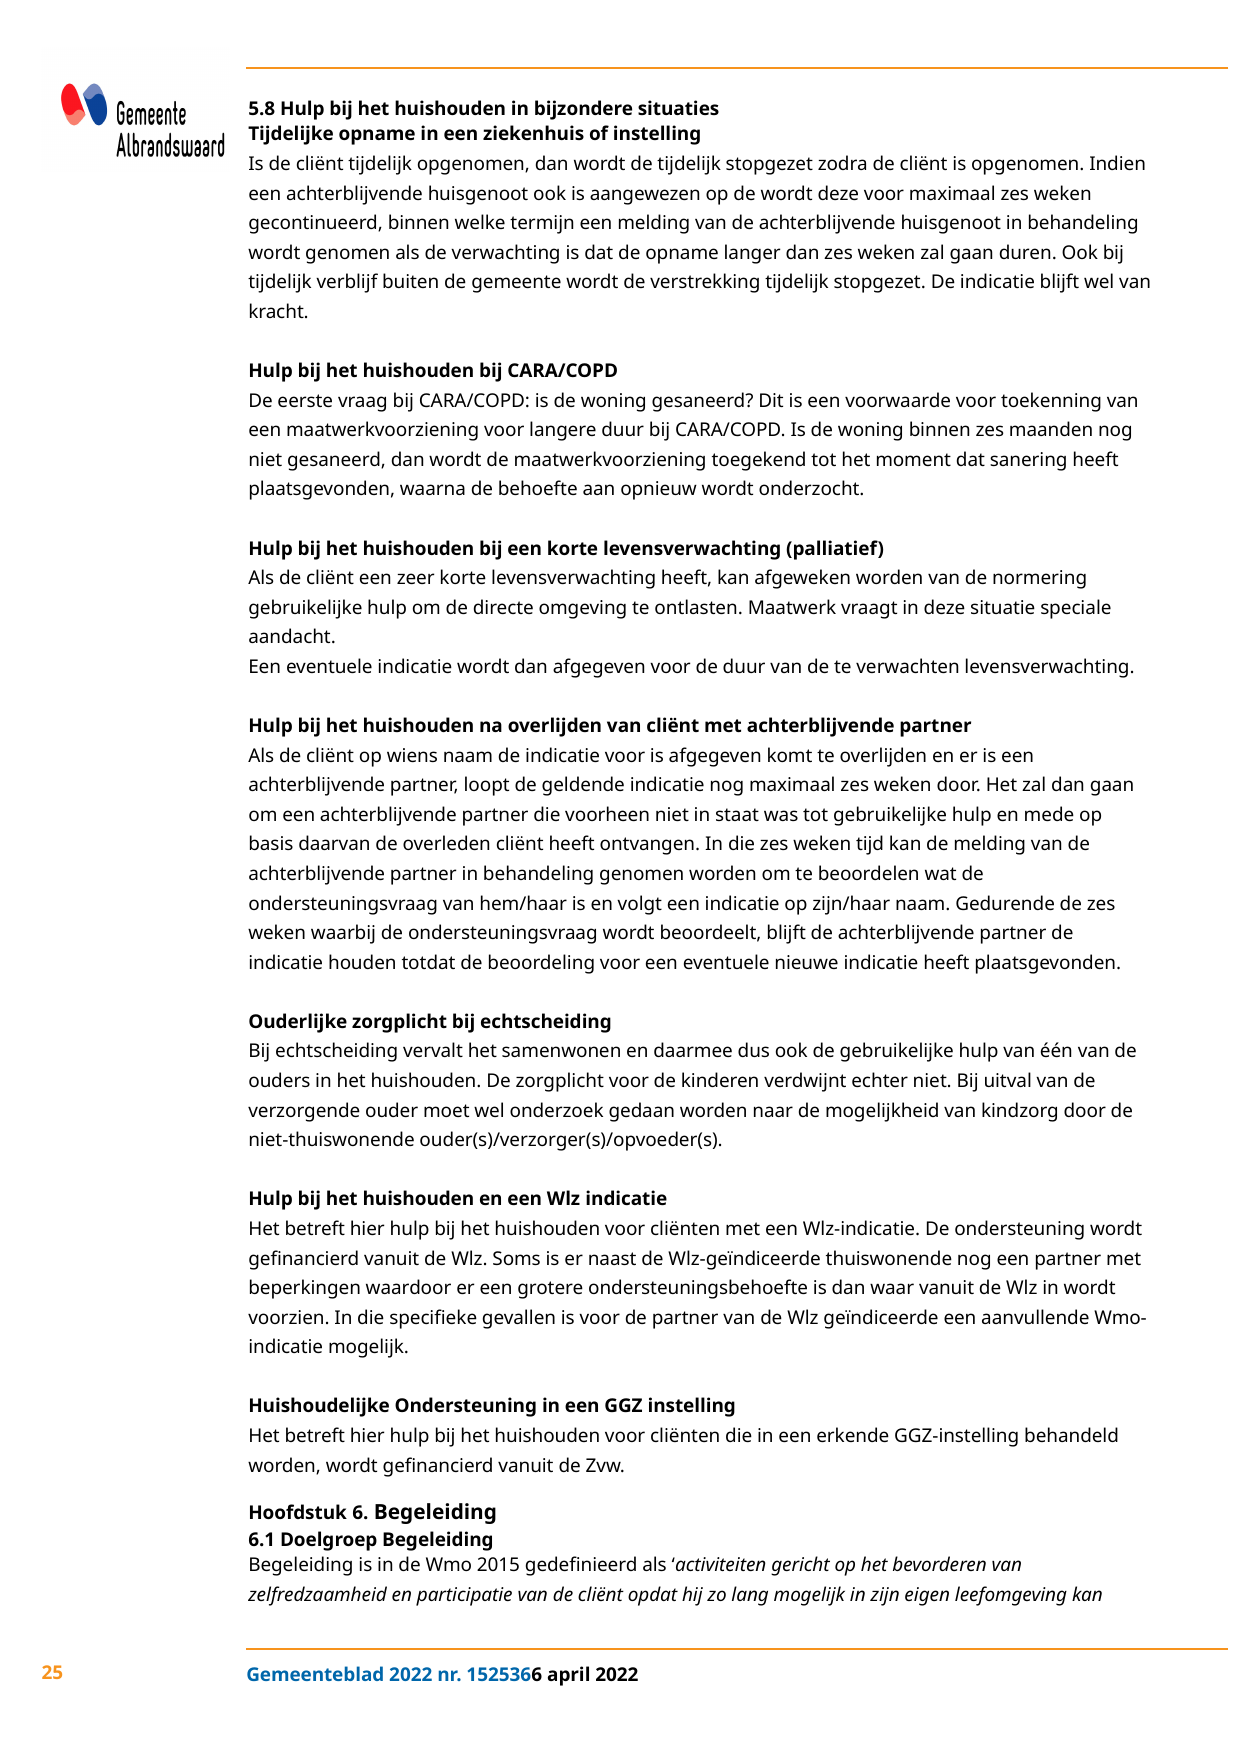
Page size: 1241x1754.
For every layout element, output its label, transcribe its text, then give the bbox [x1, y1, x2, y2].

text 6.1 Doelgroep Begeleiding [248, 1526, 1152, 1552]
text Hulp bij het huishouden bij CARA/COPD [248, 357, 1152, 383]
text Huishoudelijke Ondersteuning in een GGZ instelling [248, 1393, 1152, 1418]
text Hulp bij het huishouden en een Wlz indicatie [248, 1186, 1152, 1211]
text 5.8 Hulp bij het huishouden in bijzondere situaties [248, 95, 1152, 121]
text Is de cliënt tijdelijk opgenomen, dan wordt de tijdelijk stopgezet zodra de cliënt is opgenomen. Indien een achterblijvende huisgenoot ook is aangewezen op de wordt deze voor maximaal zes weken gecontinueerd, binnen welke termijn een melding van de achterblijvende huisgenoot in behandeling wordt genomen als de verwachting is dat de opname langer dan zes weken zal gaan duren. Ook bij tijdelijk verblijf buiten de gemeente wordt de verstrekking tijdelijk stopgezet. De indicatie blijft wel van kracht. [248, 150, 1152, 324]
text Begeleiding is in de Wmo 2015 gedefinieerd als ‘activiteiten gericht op het bevorderen van zelfredzaamheid en participatie van de cliënt opdat hij zo lang mogelijk in zijn eigen leefomgeving kan [248, 1552, 1152, 1607]
text Het betreft hier hulp bij het huishouden voor cliënten met een Wlz-indicatie. De ondersteuning wordt gefinancierd vanuit de Wlz. Soms is er naast de Wlz-geïndiceerde thuiswonende nog een partner met beperkingen waardoor er een grotere ondersteuningsbehoefte is dan waar vanuit de Wlz in wordt voorzien. In die specifieke gevallen is voor de partner van de Wlz geïndiceerde een aanvullende Wmo-indicatie mogelijk. [248, 1215, 1152, 1359]
text Ouderlijke zorgplicht bij echtscheiding [248, 1008, 1152, 1034]
text De eerste vraag bij CARA/COPD: is de woning gesaneerd? Dit is een voorwaarde voor toekenning van een maatwerkvoorziening voor langere duur bij CARA/COPD. Is de woning binnen zes maanden nog niet gesaneerd, dan wordt de maatwerkvoorziening toegekend tot het moment dat sanering heeft plaatsgevonden, waarna de behoefte aan opnieuw wordt onderzocht. [248, 387, 1152, 501]
text Het betreft hier hulp bij het huishouden voor cliënten die in een erkende GGZ-instelling behandeld worden, wordt gefinancierd vanuit de Zvw. [248, 1422, 1152, 1477]
text Tijdelijke opname in een ziekenhuis of instelling [248, 121, 1152, 146]
text Als de cliënt op wiens naam de indicatie voor is afgegeven komt te overlijden en er is een achterblijvende partner, loopt de geldende indicatie nog maximaal zes weken door. Het zal dan gaan om een achterblijvende partner die voorheen niet in staat was tot gebruikelijke hulp en mede op basis daarvan de overleden cliënt heeft ontvangen. In die zes weken tijd kan de melding van de achterblijvende partner in behandeling genomen worden om te beoordelen wat de ondersteuningsvraag van hem/haar is en volgt een indicatie op zijn/haar naam. Gedurende de zes weken waarbij de ondersteuningsvraag wordt beoordeelt, blijft de achterblijvende partner de indicatie houden totdat de beoordeling voor een eventuele nieuwe indicatie heeft plaatsgevonden. [248, 742, 1152, 974]
text Hulp bij het huishouden bij een korte levensverwachting (palliatief) [248, 535, 1152, 560]
picture [41, 47, 231, 172]
text Bij echtscheiding vervalt het samenwonen en daarmee dus ook de gebruikelijke hulp van één van de ouders in het huishouden. De zorgplicht voor de kinderen verdwijnt echter niet. Bij uitval van de verzorgende ouder moet wel onderzoek gedaan worden naar de mogelijkheid van kindzorg door de niet-thuiswonende ouder(s)/verzorger(s)/opvoeder(s). [248, 1038, 1152, 1152]
text Een eventuele indicatie wordt dan afgegeven voor de duur van de te verwachten levensverwachting. [248, 653, 1152, 679]
text Hoofdstuk 6. Begeleiding [248, 1497, 1152, 1526]
text Hulp bij het huishouden na overlijden van cliënt met achterblijvende partner [248, 712, 1152, 738]
text Als de cliënt een zeer korte levensverwachting heeft, kan afgeweken worden van de normering gebruikelijke hulp om de directe omgeving te ontlasten. Maatwerk vraagt in deze situatie speciale aandacht. [248, 564, 1152, 649]
